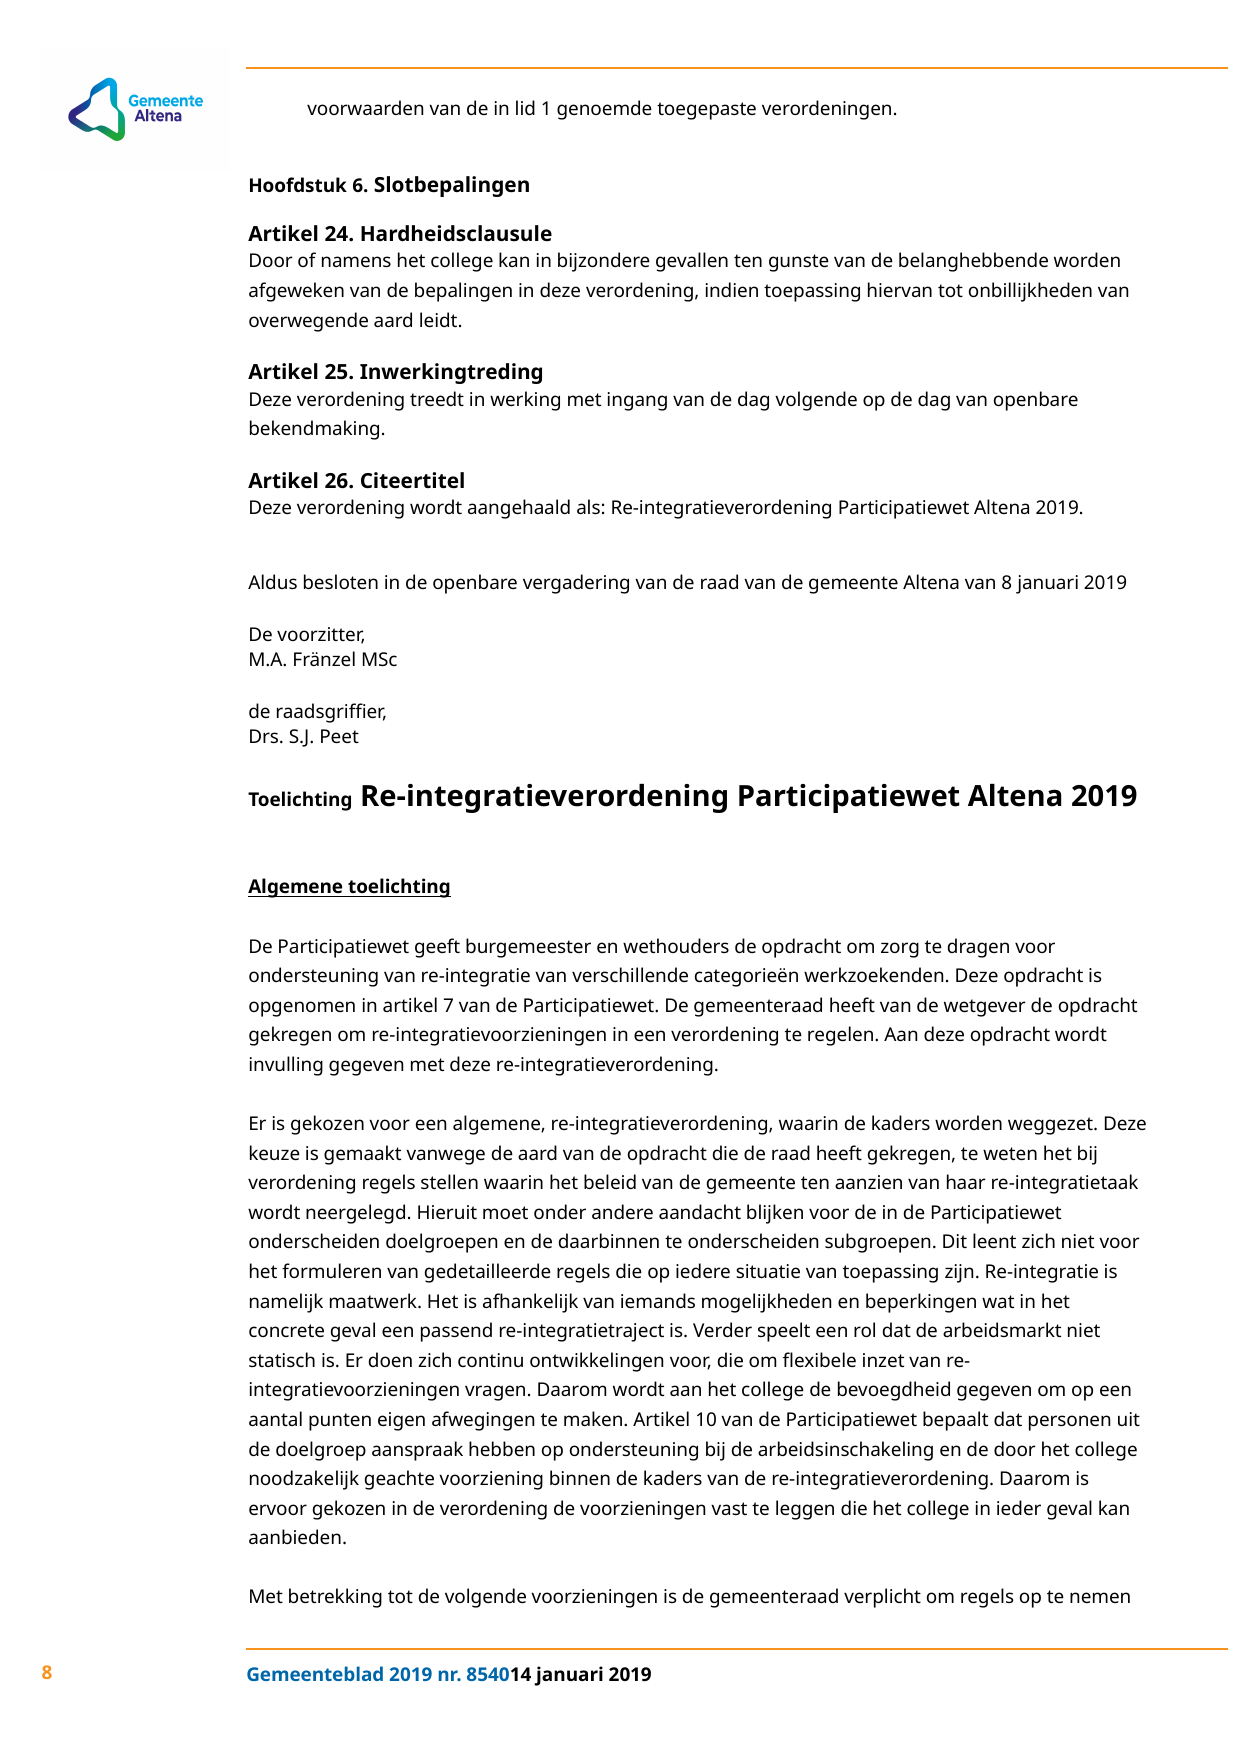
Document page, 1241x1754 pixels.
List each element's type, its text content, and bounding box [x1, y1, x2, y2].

text Artikel 25. Inwerkingtreding [248, 357, 1152, 386]
text Deze verordening treedt in werking met ingang van de dag volgende op de dag van openbare bekendmaking. [248, 386, 1152, 441]
text Toelichting Re-integratieverordening Participatiewet Altena 2019 [248, 775, 1152, 815]
text Met betrekking tot de volgende voorzieningen is de gemeenteraad verplicht om regels op te nemen [248, 1584, 1152, 1609]
text Algemene toelichting [248, 874, 1152, 899]
text Aldus besloten in de openbare vergadering van de raad van de gemeente Altena van 8 januari 2019 [248, 569, 1152, 595]
text Hoofdstuk 6. Slotbepalingen [248, 170, 1152, 198]
text De voorzitter, [248, 621, 1152, 647]
text Deze verordening wordt aangehaald als: Re-integratieverordening Participatiewet Altena 2019. [248, 494, 1152, 520]
text Er is gekozen voor een algemene, re-integratieverordening, waarin de kaders worden weggezet. Deze keuze is gemaakt vanwege de aard van de opdracht die de raad heeft gekregen, te weten het bij verordening regels stellen waarin het beleid van de gemeente ten aanzien van haar re-integratietaak wordt neergelegd. Hieruit moet onder andere aandacht blijken voor de in de Participatiewet onderscheiden doelgroepen en de daarbinnen te onderscheiden subgroepen. Dit leent zich niet voor het formuleren van gedetailleerde regels die op iedere situatie van toepassing zijn. Re-integratie is namelijk maatwerk. Het is afhankelijk van iemands mogelijkheden en beperkingen wat in het concrete geval een passend re-integratietraject is. Verder speelt een rol dat de arbeidsmarkt niet statisch is. Er doen zich continu ontwikkelingen voor, die om flexibele inzet van re-integratievoorzieningen vragen. Daarom wordt aan het college de bevoegdheid gegeven om op een aantal punten eigen afwegingen te maken. Artikel 10 van de Participatiewet bepaalt dat personen uit de doelgroep aanspraak hebben op ondersteuning bij de arbeidsinschakeling en de door het college noodzakelijk geachte voorziening binnen de kaders van de re-integratieverordening. Daarom is ervoor gekozen in de verordening de voorzieningen vast te leggen die het college in ieder geval kan aanbieden. [248, 1110, 1152, 1550]
text Artikel 24. Hardheidsclausule [248, 219, 1152, 248]
text M.A. Fränzel MSc [248, 647, 1152, 672]
picture [41, 47, 231, 172]
text de raadsgriffier, [248, 698, 1152, 724]
text De Participatiewet geeft burgemeester en wethouders de opdracht om zorg te dragen voor ondersteuning van re-integratie van verschillende categorieën werkzoekenden. Deze opdracht is opgenomen in artikel 7 van de Participatiewet. De gemeenteraad heeft van de wetgever de opdracht gekregen om re-integratievoorzieningen in een verordening te regelen. Aan deze opdracht wordt invulling gegeven met deze re-integratieverordening. [248, 933, 1152, 1077]
text Artikel 26. Citeertitel [248, 466, 1152, 494]
text Door of namens het college kan in bijzondere gevallen ten gunste van de belanghebbende worden afgeweken van de bepalingen in deze verordening, indien toepassing hiervan tot onbillijkheden van overwegende aard leidt. [248, 248, 1152, 333]
list voorwaarden van de in lid 1 genoemde toegepaste verordeningen. [248, 95, 1152, 121]
text Drs. S.J. Peet [248, 724, 1152, 749]
